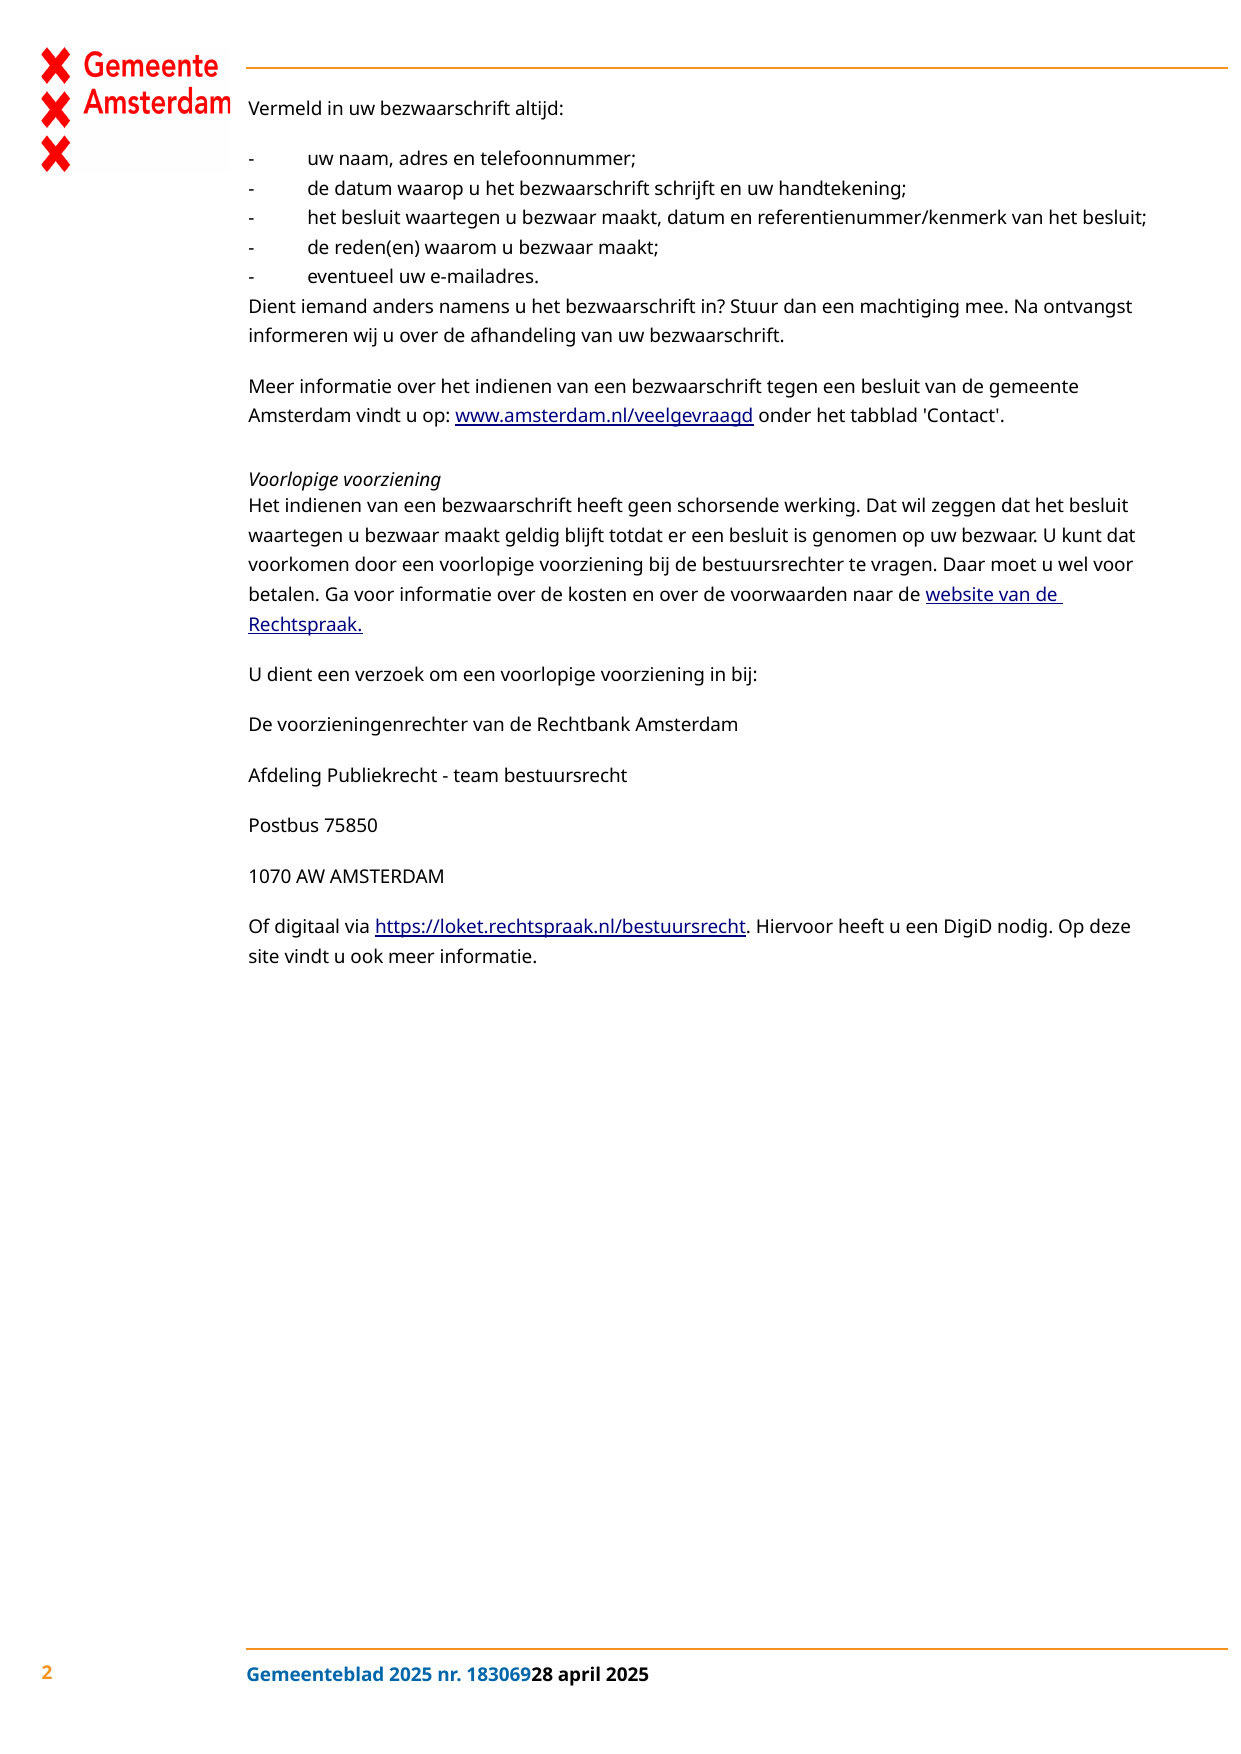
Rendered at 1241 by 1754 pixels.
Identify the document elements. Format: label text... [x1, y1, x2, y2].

picture [41, 47, 231, 172]
text De voorzieningenrechter van de Rechtbank Amsterdam [248, 712, 1152, 737]
list het besluit waartegen u bezwaar maakt, datum en referentienummer/kenmerk van het besluit; [248, 204, 1152, 230]
text Meer informatie over het indienen van een bezwaarschrift tegen een besluit van de gemeente Amsterdam vindt u op: www.amsterdam.nl/veelgevraagd onder het tabblad 'Contact'. [248, 373, 1152, 428]
text Of digitaal via https://loket.rechtspraak.nl/bestuursrecht. Hiervoor heeft u een DigiD nodig. Op deze site vindt u ook meer informatie. [248, 913, 1152, 968]
text Voorlopige voorziening [248, 467, 1152, 492]
list eventueel uw e-mailadres. [248, 263, 1152, 289]
list de reden(en) waarom u bezwaar maakt; [248, 234, 1152, 260]
list uw naam, adres en telefoonnummer; [248, 145, 1152, 171]
text Het indienen van een bezwaarschrift heeft geen schorsende werking. Dat wil zeggen dat het besluit waartegen u bezwaar maakt geldig blijft totdat er een besluit is genomen op uw bezwaar. U kunt dat voorkomen door een voorlopige voorziening bij de bestuursrechter te vragen. Daar moet u wel voor betalen. Ga voor informatie over de kosten en over de voorwaarden naar de website van de Rechtspraak. [248, 492, 1152, 636]
text Postbus 75850 [248, 812, 1152, 838]
list de datum waarop u het bezwaarschrift schrijft en uw handtekening; [248, 175, 1152, 201]
text Vermeld in uw bezwaarschrift altijd: [248, 95, 1152, 121]
text 1070 AW AMSTERDAM [248, 863, 1152, 888]
text Afdeling Publiekrecht - team bestuursrecht [248, 762, 1152, 788]
text Dient iemand anders namens u het bezwaarschrift in? Stuur dan een machtiging mee. Na ontvangst informeren wij u over de afhandeling van uw bezwaarschrift. [248, 293, 1152, 348]
text U dient een verzoek om een voorlopige voorziening in bij: [248, 661, 1152, 687]
